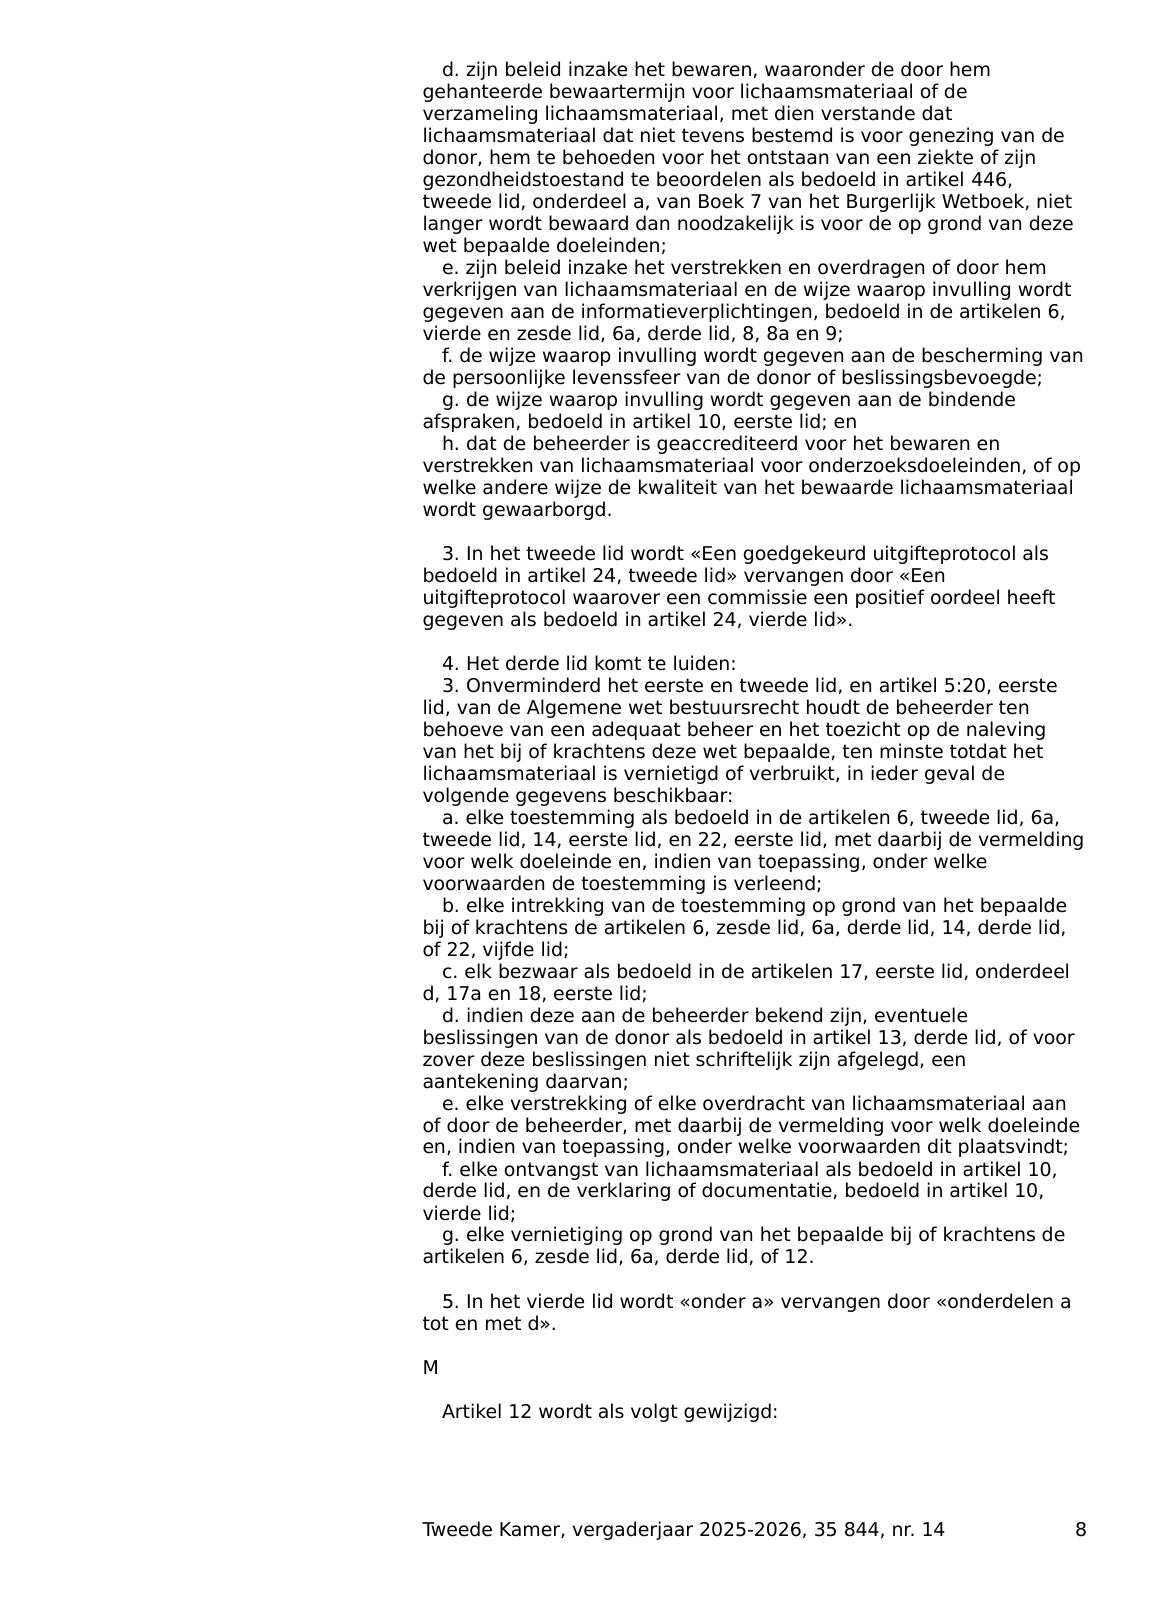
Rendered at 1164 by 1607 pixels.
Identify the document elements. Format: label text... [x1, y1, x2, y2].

text d. indien deze aan de beheerder bekend zijn, eventuele beslissingen van de donor als bedoeld in artikel 13, derde lid, of voor zover deze beslissingen niet schriftelijk zijn afgelegd, een aantekening daarvan; [422, 1004, 1087, 1092]
text 3. In het tweede lid wordt «Een goedgekeurd uitgifteprotocol als bedoeld in artikel 24, tweede lid» vervangen door «Een uitgifteprotocol waarover een commissie een positief oordeel heeft gegeven als bedoeld in artikel 24, vierde lid». [422, 543, 1087, 631]
text f. de wijze waarop invulling wordt gegeven aan de bescherming van de persoonlijke levenssfeer van de donor of beslissingsbevoegde; [422, 345, 1087, 389]
text 3. Onverminderd het eerste en tweede lid, en artikel 5:20, eerste lid, van de Algemene wet bestuursrecht houdt de beheerder ten behoeve van een adequaat beheer en het toezicht op de naleving van het bij of krachtens deze wet bepaalde, ten minste totdat het lichaamsmateriaal is vernietigd of verbruikt, in ieder geval de volgende gegevens beschikbaar: [422, 675, 1087, 807]
text 4. Het derde lid komt te luiden: [422, 653, 1087, 675]
text e. elke verstrekking of elke overdracht van lichaamsmateriaal aan of door de beheerder, met daarbij de vermelding voor welk doeleinde en, indien van toepassing, onder welke voorwaarden dit plaatsvindt; [422, 1092, 1087, 1158]
text b. elke intrekking van de toestemming op grond van het bepaalde bij of krachtens de artikelen 6, zesde lid, 6a, derde lid, 14, derde lid, of 22, vijfde lid; [422, 895, 1087, 961]
text c. elk bezwaar als bedoeld in de artikelen 17, eerste lid, onderdeel d, 17a en 18, eerste lid; [422, 961, 1087, 1004]
text a. elke toestemming als bedoeld in de artikelen 6, tweede lid, 6a, tweede lid, 14, eerste lid, en 22, eerste lid, met daarbij de vermelding voor welk doeleinde en, indien van toepassing, onder welke voorwaarden de toestemming is verleend; [422, 807, 1087, 895]
text Artikel 12 wordt als volgt gewijzigd: [422, 1401, 1087, 1423]
text h. dat de beheerder is geaccrediteerd voor het bewaren en verstrekken van lichaamsmateriaal voor onderzoeksdoeleinden, of op welke andere wijze de kwaliteit van het bewaarde lichaamsmateriaal wordt gewaarborgd. [422, 433, 1087, 521]
text d. zijn beleid inzake het bewaren, waaronder de door hem gehanteerde bewaartermijn voor lichaamsmateriaal of de verzameling lichaamsmateriaal, met dien verstande dat lichaamsmateriaal dat niet tevens bestemd is voor genezing van de donor, hem te behoeden voor het ontstaan van een ziekte of zijn gezondheidstoestand te beoordelen als bedoeld in artikel 446, tweede lid, onderdeel a, van Boek 7 van het Burgerlijk Wetboek, niet langer wordt bewaard dan noodzakelijk is voor de op grond van deze wet bepaalde doeleinden; [422, 59, 1087, 257]
text e. zijn beleid inzake het verstrekken en overdragen of door hem verkrijgen van lichaamsmateriaal en de wijze waarop invulling wordt gegeven aan de informatieverplichtingen, bedoeld in de artikelen 6, vierde en zesde lid, 6a, derde lid, 8, 8a en 9; [422, 257, 1087, 345]
text f. elke ontvangst van lichaamsmateriaal als bedoeld in artikel 10, derde lid, en de verklaring of documentatie, bedoeld in artikel 10, vierde lid; [422, 1158, 1087, 1224]
text 5. In het vierde lid wordt «onder a» vervangen door «onderdelen a tot en met d». [422, 1291, 1087, 1334]
subtitle M [422, 1357, 1087, 1379]
text g. elke vernietiging op grond van het bepaalde bij of krachtens de artikelen 6, zesde lid, 6a, derde lid, of 12. [422, 1224, 1087, 1268]
text g. de wijze waarop invulling wordt gegeven aan de bindende afspraken, bedoeld in artikel 10, eerste lid; en [422, 389, 1087, 433]
